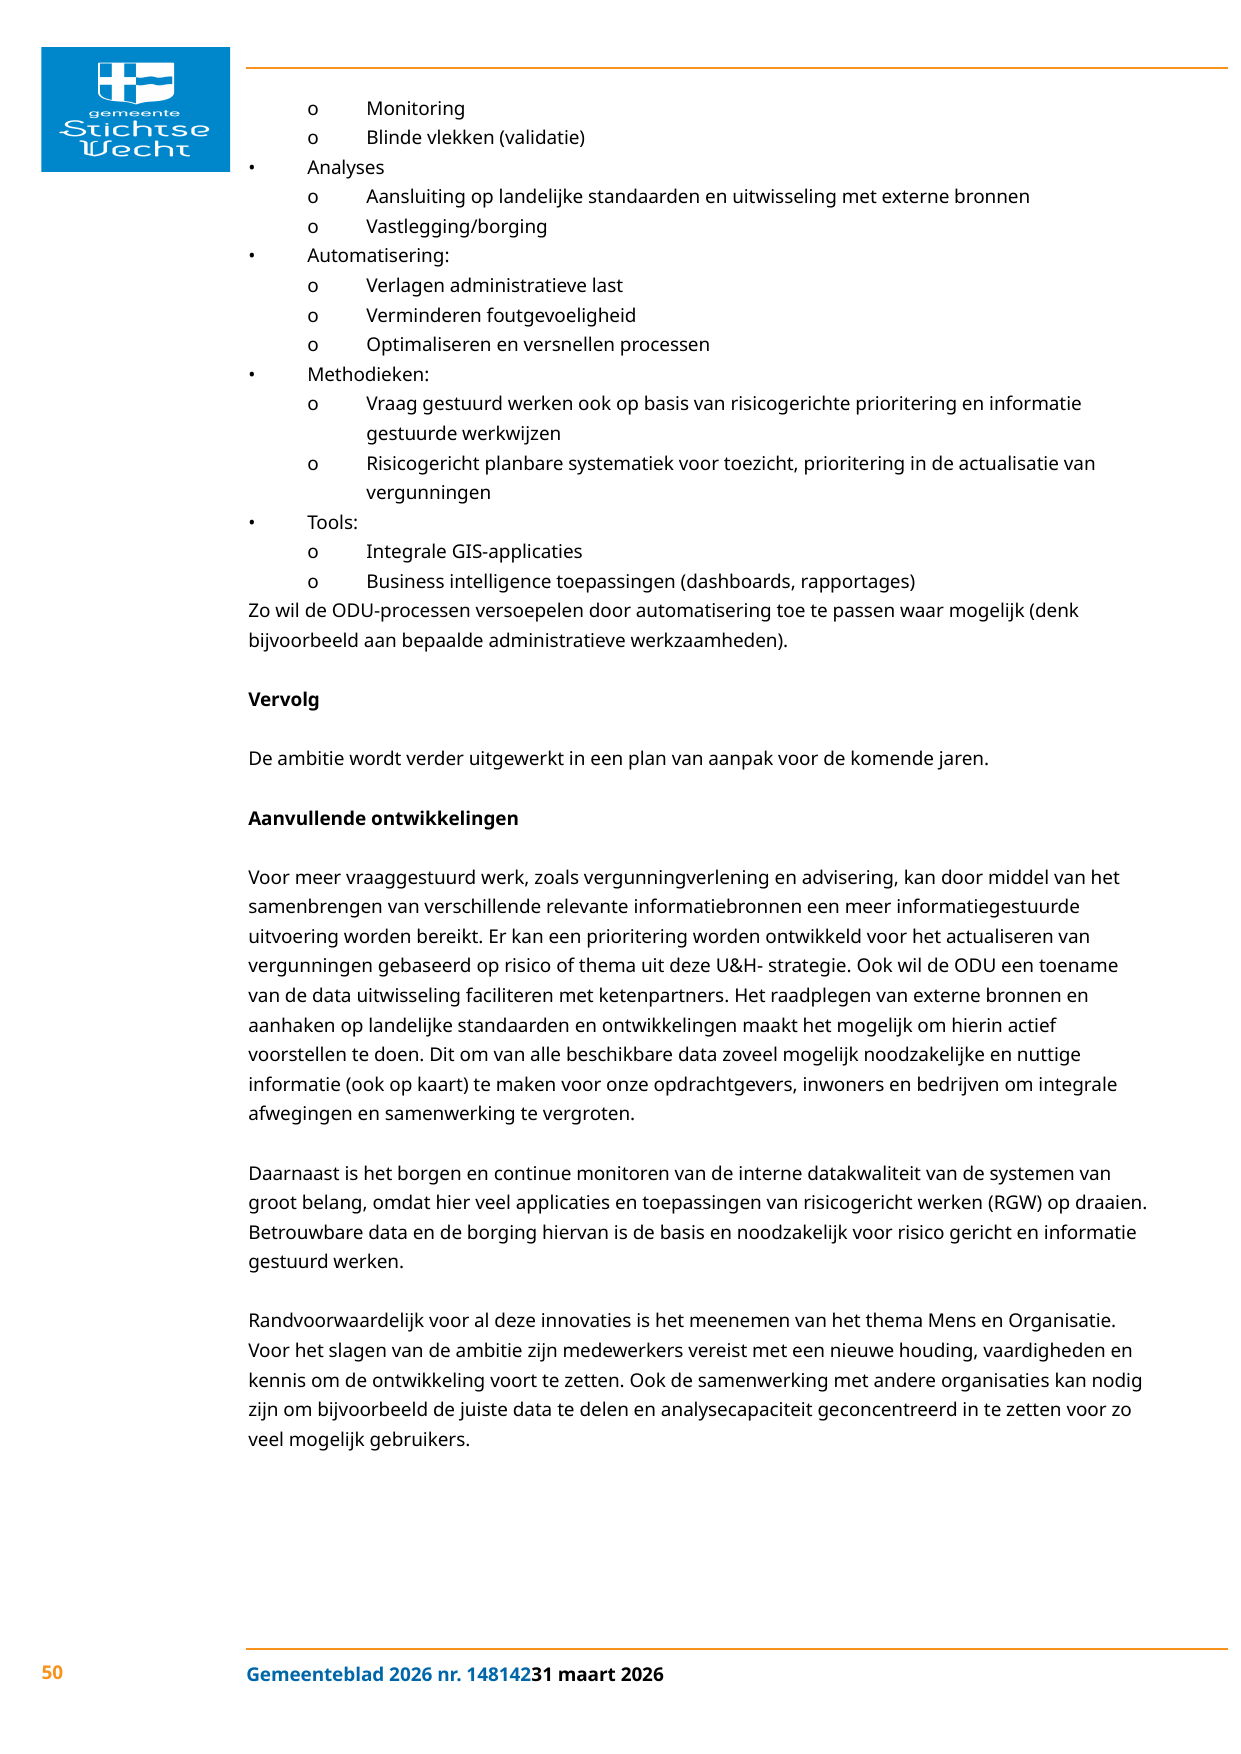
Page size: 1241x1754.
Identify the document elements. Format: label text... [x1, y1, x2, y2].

list Vraag gestuurd werken ook op basis van risicogerichte prioritering en informatie gestuurde werkwijzen [307, 391, 1152, 446]
list Analyses [248, 154, 1152, 180]
text Daarnaast is het borgen en continue monitoren van de interne datakwaliteit van de systemen van groot belang, omdat hier veel applicaties en toepassingen van risicogericht werken (RGW) op draaien. Betrouwbare data en de borging hiervan is de basis en noodzakelijk voor risico gericht en informatie gestuurd werken. [248, 1160, 1152, 1274]
list Verminderen foutgevoeligheid [307, 302, 1152, 328]
list Verlagen administratieve last [307, 272, 1152, 298]
text Zo wil de ODU-processen versoepelen door automatisering toe te passen waar mogelijk (denk bijvoorbeeld aan bepaalde administratieve werkzaamheden). [248, 598, 1152, 653]
text Voor meer vraaggestuurd werk, zoals vergunningverlening en advisering, kan door middel van het samenbrengen van verschillende relevante informatiebronnen een meer informatiegestuurde uitvoering worden bereikt. Er kan een prioritering worden ontwikkeld voor het actualiseren van vergunningen gebaseerd op risico of thema uit deze U&H- strategie. Ook wil de ODU een toename van de data uitwisseling faciliteren met ketenpartners. Het raadplegen van externe bronnen en aanhaken op landelijke standaarden en ontwikkelingen maakt het mogelijk om hierin actief voorstellen te doen. Dit om van alle beschikbare data zoveel mogelijk noodzakelijke en nuttige informatie (ook op kaart) te maken voor onze opdrachtgevers, inwoners en bedrijven om integrale afwegingen en samenwerking te vergroten. [248, 864, 1152, 1126]
text Vervolg [248, 686, 1152, 712]
list Aansluiting op landelijke standaarden en uitwisseling met externe bronnen [307, 183, 1152, 209]
picture [99, 63, 135, 101]
list Optimaliseren en versnellen processen [307, 331, 1152, 357]
text Randvoorwaardelijk voor al deze innovaties is het meenemen van het thema Mens en Organisatie. Voor het slagen van de ambitie zijn medewerkers vereist met een nieuwe houding, vaardigheden en kennis om de ontwikkeling voort te zetten. Ook de samenwerking met andere organisaties kan nodig zijn om bijvoorbeeld de juiste data te delen en analysecapaciteit geconcentreerd in te zetten voor zo veel mogelijk gebruikers. [248, 1308, 1152, 1452]
text De ambitie wordt verder uitgewerkt in een plan van aanpak voor de komende jaren. [248, 746, 1152, 771]
list Monitoring [307, 95, 1152, 121]
list Methodieken: [248, 361, 1152, 387]
list Blinde vlekken (validatie) [307, 124, 1152, 150]
text Aanvullende ontwikkelingen [248, 805, 1152, 831]
picture [137, 63, 174, 103]
list Tools: [248, 509, 1152, 535]
list Vastlegging/borging [307, 213, 1152, 239]
list Automatisering: [248, 243, 1152, 268]
list Risicogericht planbare systematiek voor toezicht, prioritering in de actualisatie van vergunningen [307, 450, 1152, 505]
list Business intelligence toepassingen (dashboards, rapportages) [307, 568, 1152, 594]
list Integrale GIS-applicaties [307, 538, 1152, 564]
